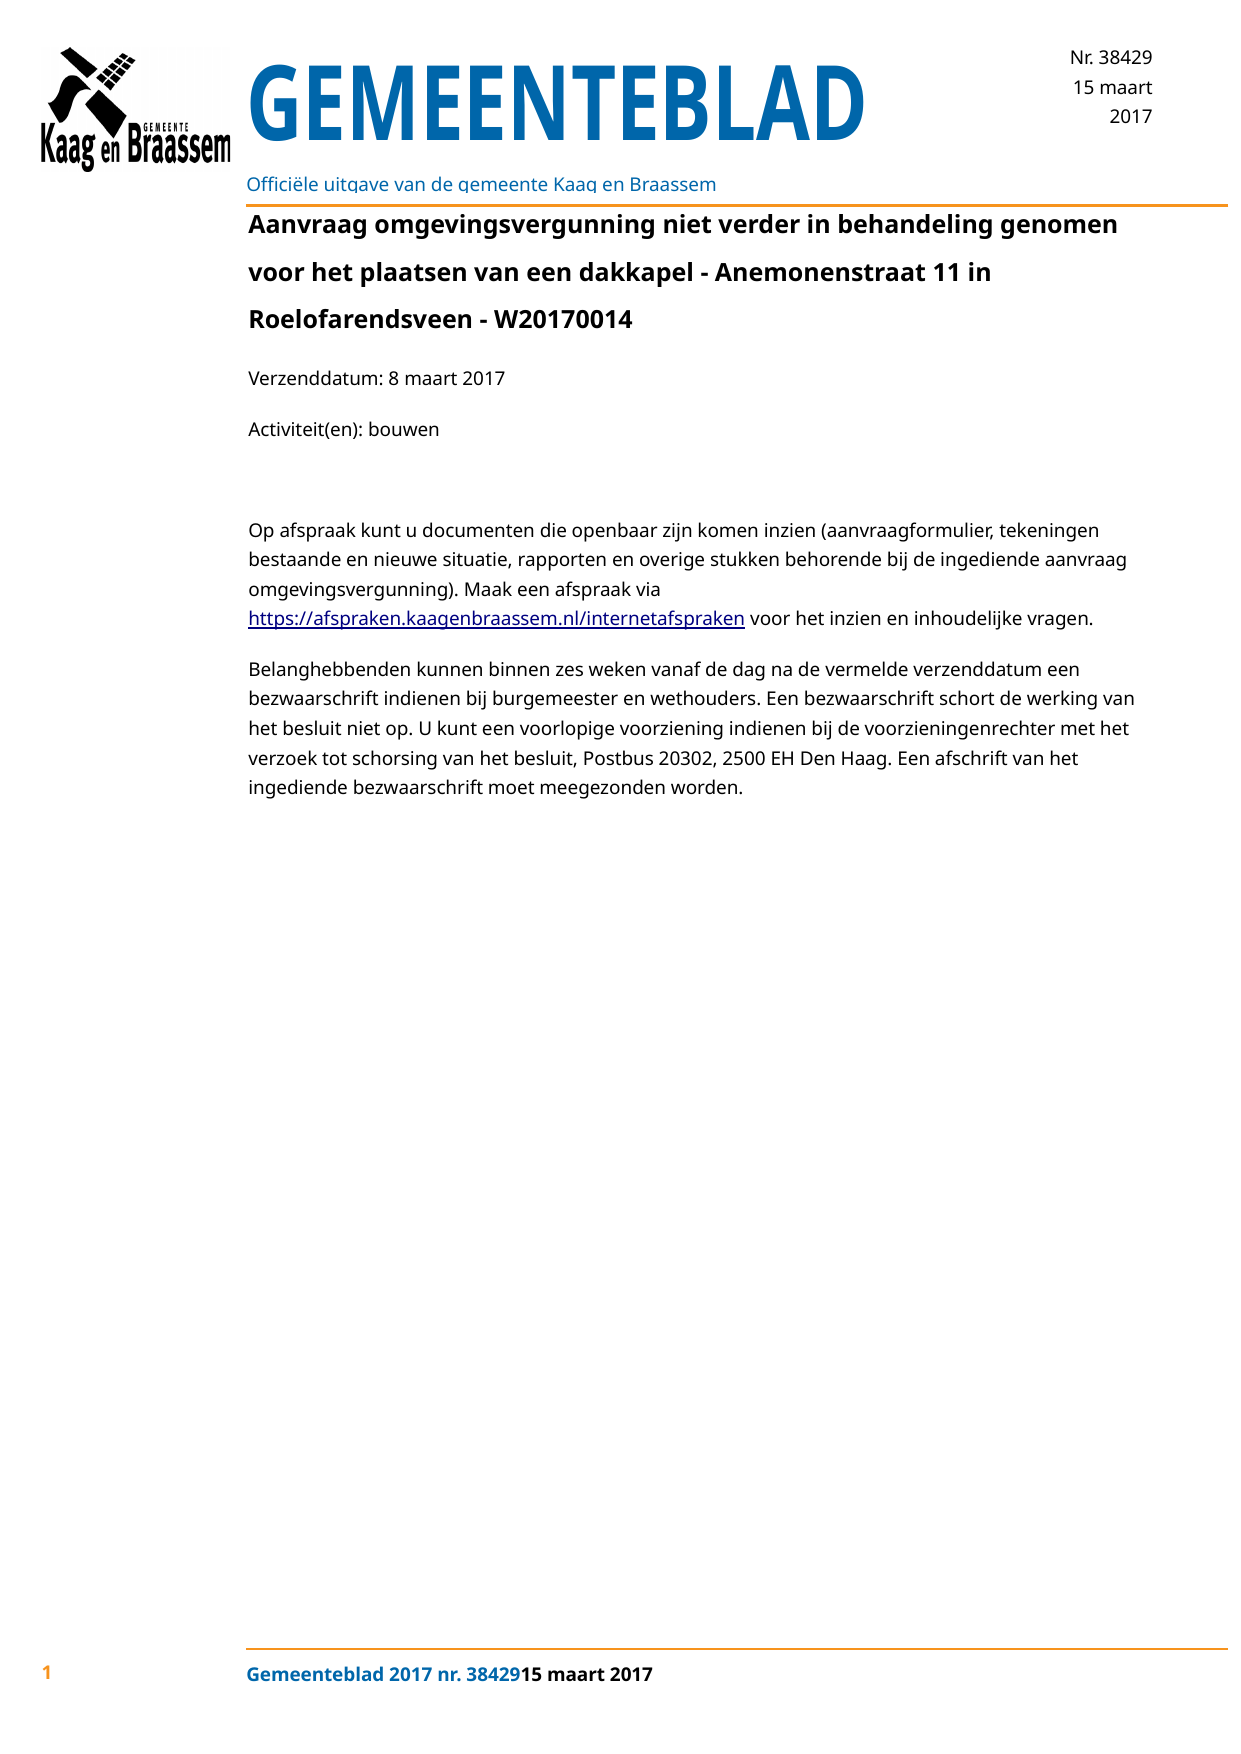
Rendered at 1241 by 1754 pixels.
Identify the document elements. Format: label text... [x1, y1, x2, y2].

text Activiteit(en): bouwen [248, 416, 1152, 442]
text Verzenddatum: 8 maart 2017 [248, 366, 1152, 391]
text Op afspraak kunt u documenten die openbaar zijn komen inzien (aanvraagformulier, tekeningen bestaande en nieuwe situatie, rapporten en overige stukken behorende bij de ingediende aanvraag omgevingsvergunning). Maak een afspraak via https://afspraken.kaagenbraassem.nl/internetafspraken voor het inzien en inhoudelijke vragen. [248, 517, 1152, 631]
picture [41, 47, 231, 172]
text Aanvraag omgevingsvergunning niet verder in behandeling genomen voor het plaatsen van een dakkapel - Anemonenstraat 11 in Roelofarendsveen - W20170014 [248, 207, 1152, 336]
text Belanghebbenden kunnen binnen zes weken vanaf de dag na de vermelde verzenddatum een bezwaarschrift indienen bij burgemeester en wethouders. Een bezwaarschrift schort de werking van het besluit niet op. U kunt een voorlopige voorziening indienen bij de voorzieningenrechter met het verzoek tot schorsing van het besluit, Postbus 20302, 2500 EH Den Haag. Een afschrift van het ingediende bezwaarschrift moet meegezonden worden. [248, 656, 1152, 800]
